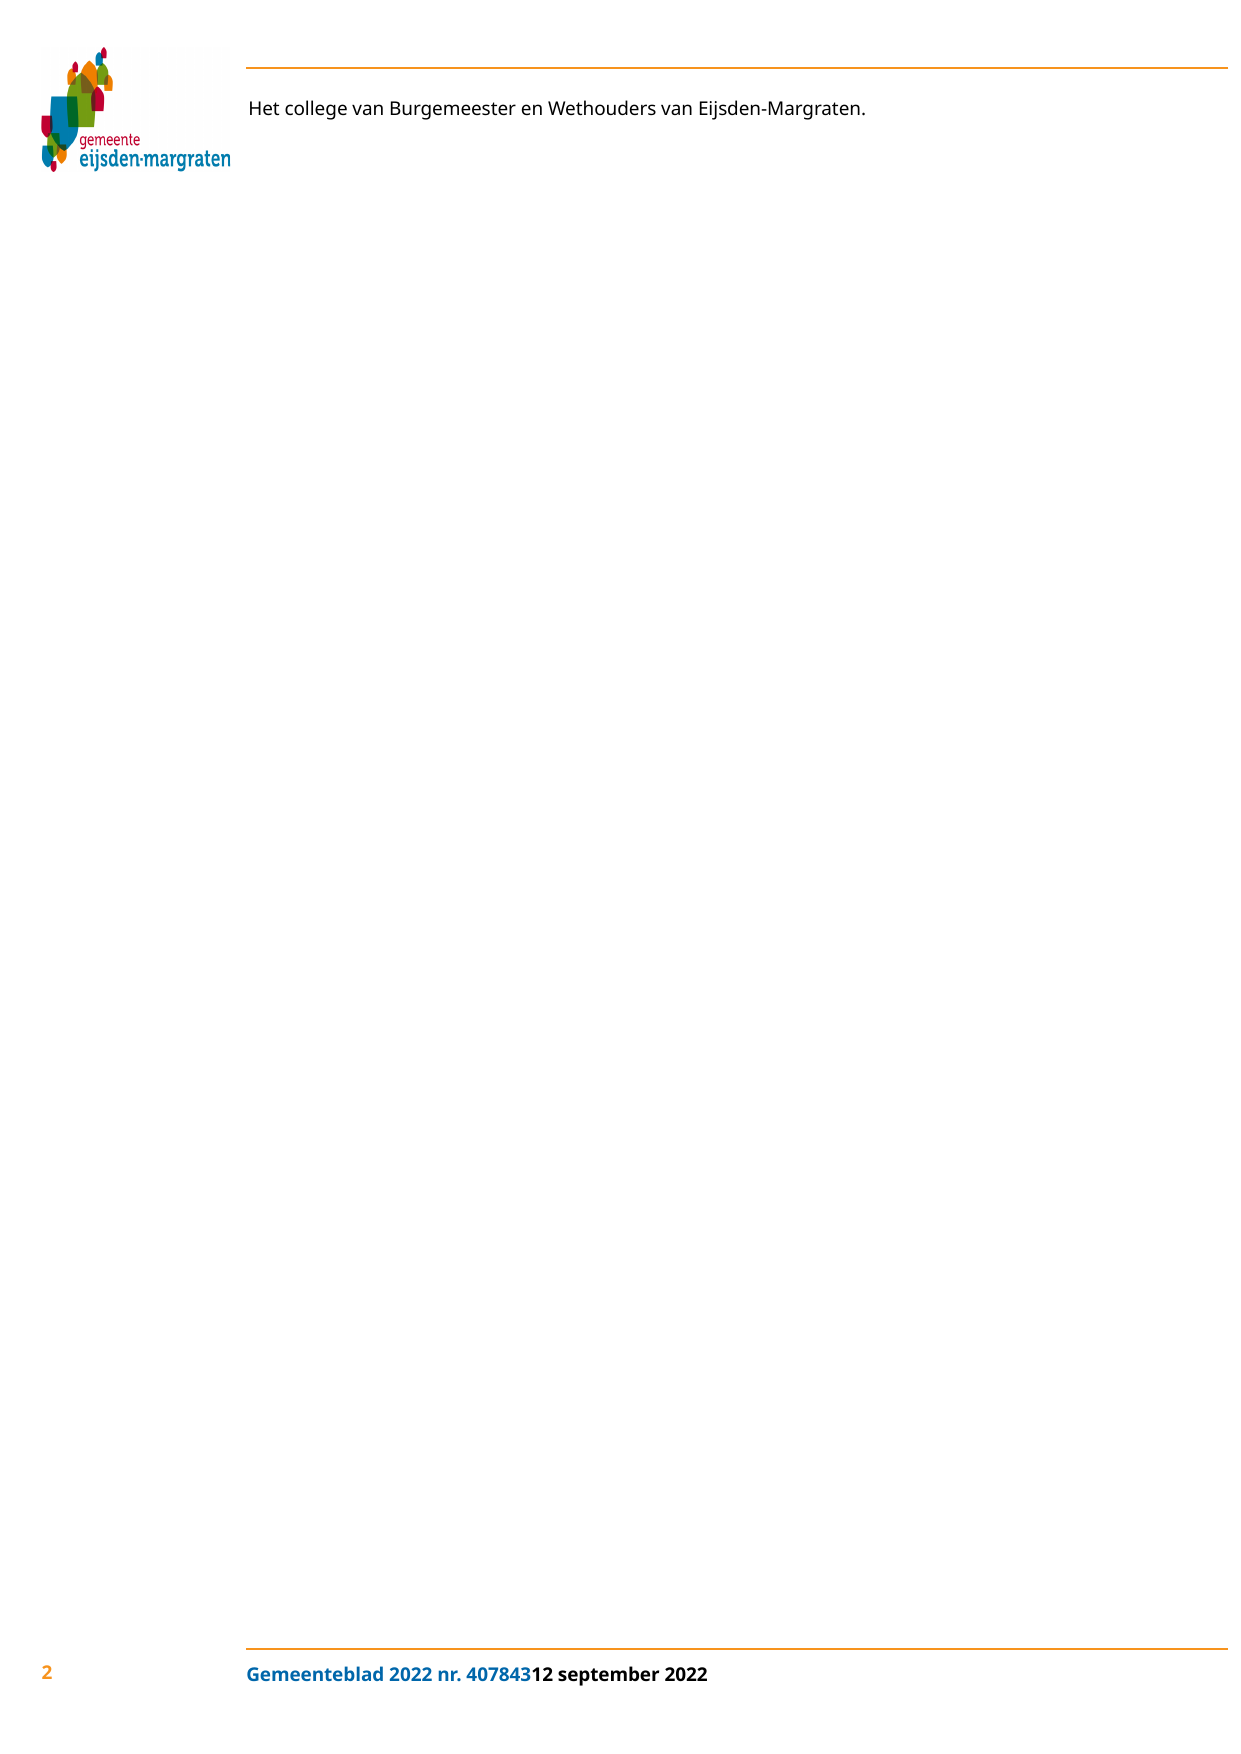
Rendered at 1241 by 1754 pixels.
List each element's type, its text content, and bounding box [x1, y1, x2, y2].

picture [41, 47, 231, 172]
text Het college van Burgemeester en Wethouders van Eijsden-Margraten. [248, 95, 1152, 121]
